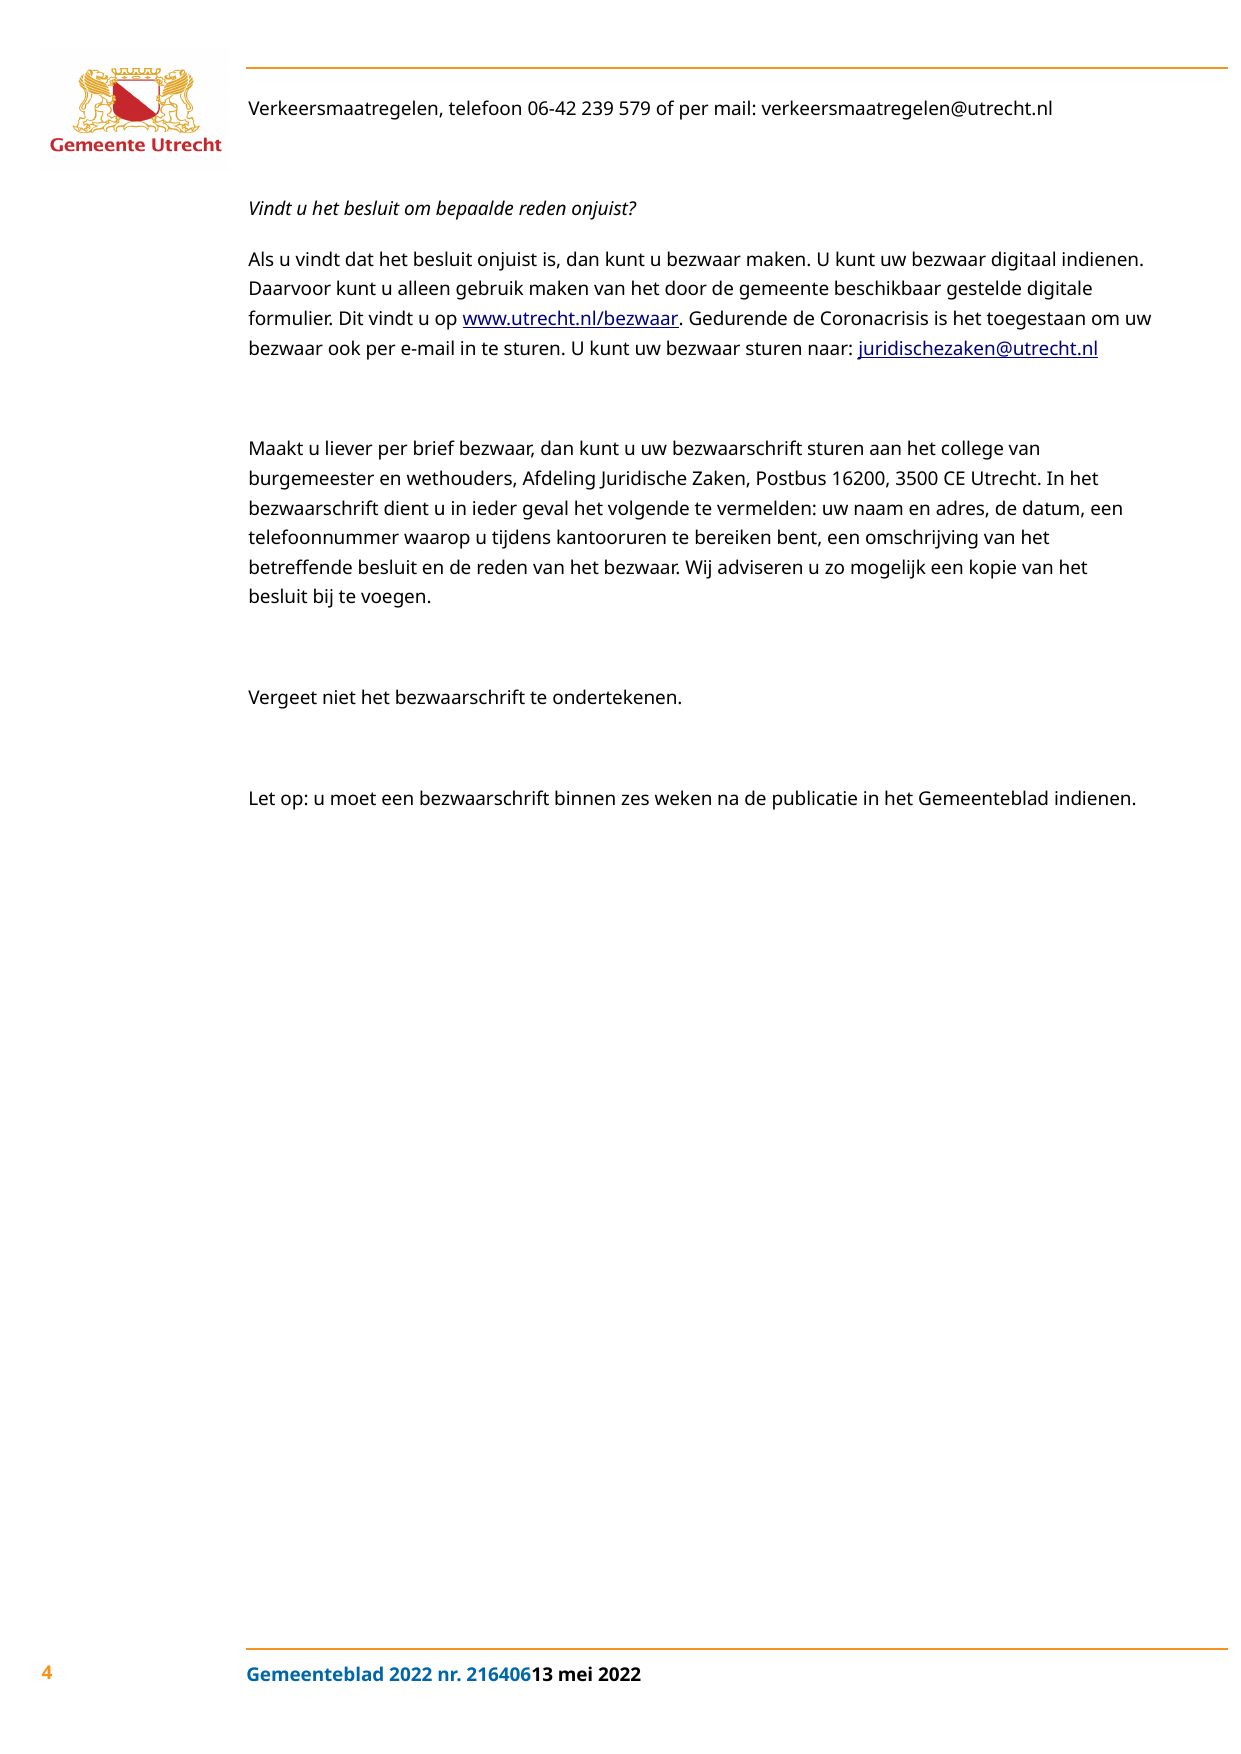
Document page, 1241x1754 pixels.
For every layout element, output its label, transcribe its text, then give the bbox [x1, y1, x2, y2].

text Let op: u moet een bezwaarschrift binnen zes weken na de publicatie in het Gemeenteblad indienen. [248, 785, 1152, 811]
text Verkeersmaatregelen, telefoon 06-42 239 579 of per mail: verkeersmaatregelen@utrecht.nl [248, 95, 1152, 121]
text Als u vindt dat het besluit onjuist is, dan kunt u bezwaar maken. U kunt uw bezwaar digitaal indienen. Daarvoor kunt u alleen gebruik maken van het door de gemeente beschikbaar gestelde digitale formulier. Dit vindt u op www.utrecht.nl/bezwaar. Gedurende de Coronacrisis is het toegestaan om uw bezwaar ook per e-mail in te sturen. U kunt uw bezwaar sturen naar: juridischezaken@utrecht.nl [248, 246, 1152, 361]
text Maakt u liever per brief bezwaar, dan kunt u uw bezwaarschrift sturen aan het college van burgemeester en wethouders, Afdeling Juridische Zaken, Postbus 16200, 3500 CE Utrecht. In het bezwaarschrift dient u in ieder geval het volgende te vermelden: uw naam en adres, de datum, een telefoonnummer waarop u tijdens kantooruren te bereiken bent, een omschrijving van het betreffende besluit en de reden van het bezwaar. Wij adviseren u zo mogelijk een kopie van het besluit bij te voegen. [248, 436, 1152, 609]
text Vergeet niet het bezwaarschrift te ondertekenen. [248, 684, 1152, 710]
picture [41, 47, 231, 172]
text Vindt u het besluit om bepaalde reden onjuist? [248, 196, 1152, 221]
